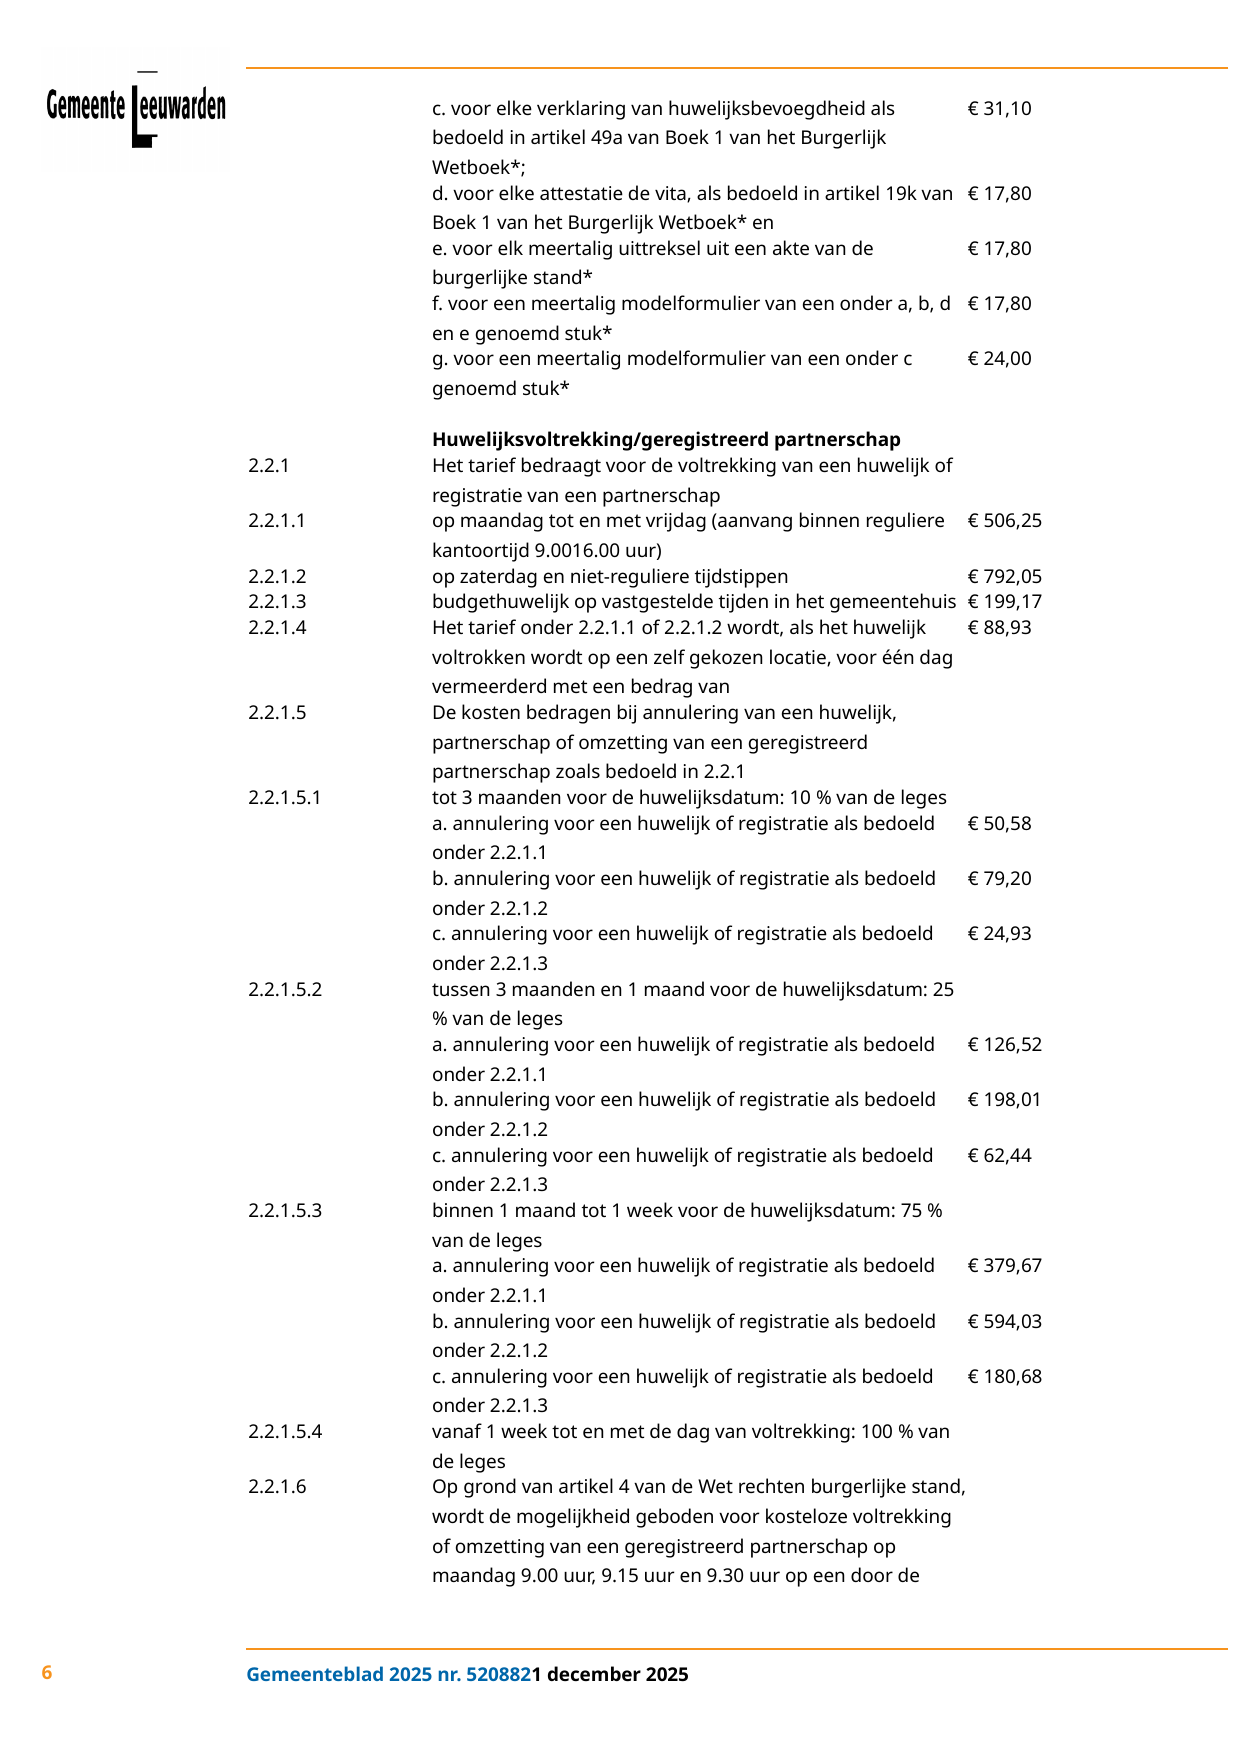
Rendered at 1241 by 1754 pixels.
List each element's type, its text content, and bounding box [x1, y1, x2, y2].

table_cell € 379,67 [968, 1253, 1152, 1308]
table_cell € 506,25 [968, 508, 1152, 563]
table_cell 2.2.1.5 [248, 699, 432, 784]
table_cell [248, 401, 432, 427]
table_cell [248, 1363, 432, 1418]
table_cell g. voor een meertalig modelformulier van een onder c genoemd stuk* [432, 346, 968, 401]
table_cell 2.2.1.6 [248, 1474, 432, 1588]
table_cell c. annulering voor een huwelijk of registratie als bedoeld onder 2.2.1.3 [432, 921, 968, 976]
table_cell [968, 1419, 1152, 1474]
table_cell [248, 1142, 432, 1197]
table_cell € 792,05 [968, 563, 1152, 589]
table_cell a. annulering voor een huwelijk of registratie als bedoeld onder 2.2.1.1 [432, 1253, 968, 1308]
table_cell [968, 453, 1152, 508]
table_cell op maandag tot en met vrijdag (aanvang binnen reguliere kantoortijd 9.0016.00 uur) [432, 508, 968, 563]
table_cell € 79,20 [968, 865, 1152, 921]
table_cell [968, 1197, 1152, 1252]
table_cell budgethuwelijk op vastgestelde tijden in het gemeentehuis [432, 589, 968, 614]
table_cell c. voor elke verklaring van huwelijksbevoegdheid als bedoeld in artikel 49a van Boek 1 van het Burgerlijk Wetboek*; [432, 95, 968, 180]
table_cell [248, 1031, 432, 1087]
table_cell c. annulering voor een huwelijk of registratie als bedoeld onder 2.2.1.3 [432, 1142, 968, 1197]
table_cell [968, 427, 1152, 452]
table_cell Het tarief onder 2.2.1.1 of 2.2.1.2 wordt, als het huwelijk voltrokken wordt op een zelf gekozen locatie, voor één dag vermeerderd met een bedrag van [432, 615, 968, 699]
table_cell € 24,93 [968, 921, 1152, 976]
table_cell 2.2.1.3 [248, 589, 432, 614]
table_cell [248, 810, 432, 865]
table_cell tot 3 maanden voor de huwelijksdatum: 10 % van de leges [432, 784, 968, 810]
table_cell [968, 784, 1152, 810]
table_cell [248, 427, 432, 452]
table_cell [248, 290, 432, 346]
table_cell [968, 401, 1152, 427]
table_cell [248, 921, 432, 976]
table_cell e. voor elk meertalig uittreksel uit een akte van de burgerlijke stand* [432, 235, 968, 290]
table_cell vanaf 1 week tot en met de dag van voltrekking: 100 % van de leges [432, 1419, 968, 1474]
table_cell 2.2.1 [248, 453, 432, 508]
table_cell [968, 976, 1152, 1031]
table_cell Huwelijksvoltrekking/geregistreerd partnerschap [432, 427, 968, 452]
table_cell [968, 699, 1152, 784]
table_cell 2.2.1.2 [248, 563, 432, 589]
table_cell € 17,80 [968, 180, 1152, 235]
table_cell € 24,00 [968, 346, 1152, 401]
table_cell [248, 95, 432, 180]
table_cell [248, 235, 432, 290]
table_cell op zaterdag en niet-reguliere tijdstippen [432, 563, 968, 589]
table_cell binnen 1 maand tot 1 week voor de huwelijksdatum: 75 % van de leges [432, 1197, 968, 1252]
table_cell € 50,58 [968, 810, 1152, 865]
table_cell 2.2.1.4 [248, 615, 432, 699]
picture [41, 47, 231, 172]
table_cell 2.2.1.5.1 [248, 784, 432, 810]
table_cell [248, 865, 432, 921]
table_cell [248, 180, 432, 235]
table_cell b. annulering voor een huwelijk of registratie als bedoeld onder 2.2.1.2 [432, 1308, 968, 1363]
table_cell € 180,68 [968, 1363, 1152, 1418]
table_cell € 31,10 [968, 95, 1152, 180]
table_cell [248, 1253, 432, 1308]
table_cell € 126,52 [968, 1031, 1152, 1087]
table_cell € 17,80 [968, 290, 1152, 346]
table_cell € 62,44 [968, 1142, 1152, 1197]
table_cell 2.2.1.5.3 [248, 1197, 432, 1252]
table_cell a. annulering voor een huwelijk of registratie als bedoeld onder 2.2.1.1 [432, 1031, 968, 1087]
table_cell 2.2.1.1 [248, 508, 432, 563]
table_cell d. voor elke attestatie de vita, als bedoeld in artikel 19k van Boek 1 van het Burgerlijk Wetboek* en [432, 180, 968, 235]
table_cell b. annulering voor een huwelijk of registratie als bedoeld onder 2.2.1.2 [432, 1087, 968, 1142]
table_cell € 17,80 [968, 235, 1152, 290]
table_cell 2.2.1.5.2 [248, 976, 432, 1031]
table_cell € 594,03 [968, 1308, 1152, 1363]
table_cell f. voor een meertalig modelformulier van een onder a, b, d en e genoemd stuk* [432, 290, 968, 346]
table_cell De kosten bedragen bij annulering van een huwelijk, partnerschap of omzetting van een geregistreerd partnerschap zoals bedoeld in 2.2.1 [432, 699, 968, 784]
table_cell tussen 3 maanden en 1 maand voor de huwelijksdatum: 25 % van de leges [432, 976, 968, 1031]
table_cell € 198,01 [968, 1087, 1152, 1142]
table_cell b. annulering voor een huwelijk of registratie als bedoeld onder 2.2.1.2 [432, 865, 968, 921]
table_cell 2.2.1.5.4 [248, 1419, 432, 1474]
table_cell [432, 401, 968, 427]
table_cell [248, 346, 432, 401]
table_cell Op grond van artikel 4 van de Wet rechten burgerlijke stand, wordt de mogelijkheid geboden voor kosteloze voltrekking of omzetting van een geregistreerd partnerschap op maandag 9.00 uur, 9.15 uur en 9.30 uur op een door de [432, 1474, 968, 1588]
table_cell € 88,93 [968, 615, 1152, 699]
table_cell [248, 1087, 432, 1142]
table_cell [248, 1308, 432, 1363]
table_cell c. annulering voor een huwelijk of registratie als bedoeld onder 2.2.1.3 [432, 1363, 968, 1418]
table_cell a. annulering voor een huwelijk of registratie als bedoeld onder 2.2.1.1 [432, 810, 968, 865]
table_cell [968, 1474, 1152, 1588]
table_cell Het tarief bedraagt voor de voltrekking van een huwelijk of registratie van een partnerschap [432, 453, 968, 508]
table_cell € 199,17 [968, 589, 1152, 614]
